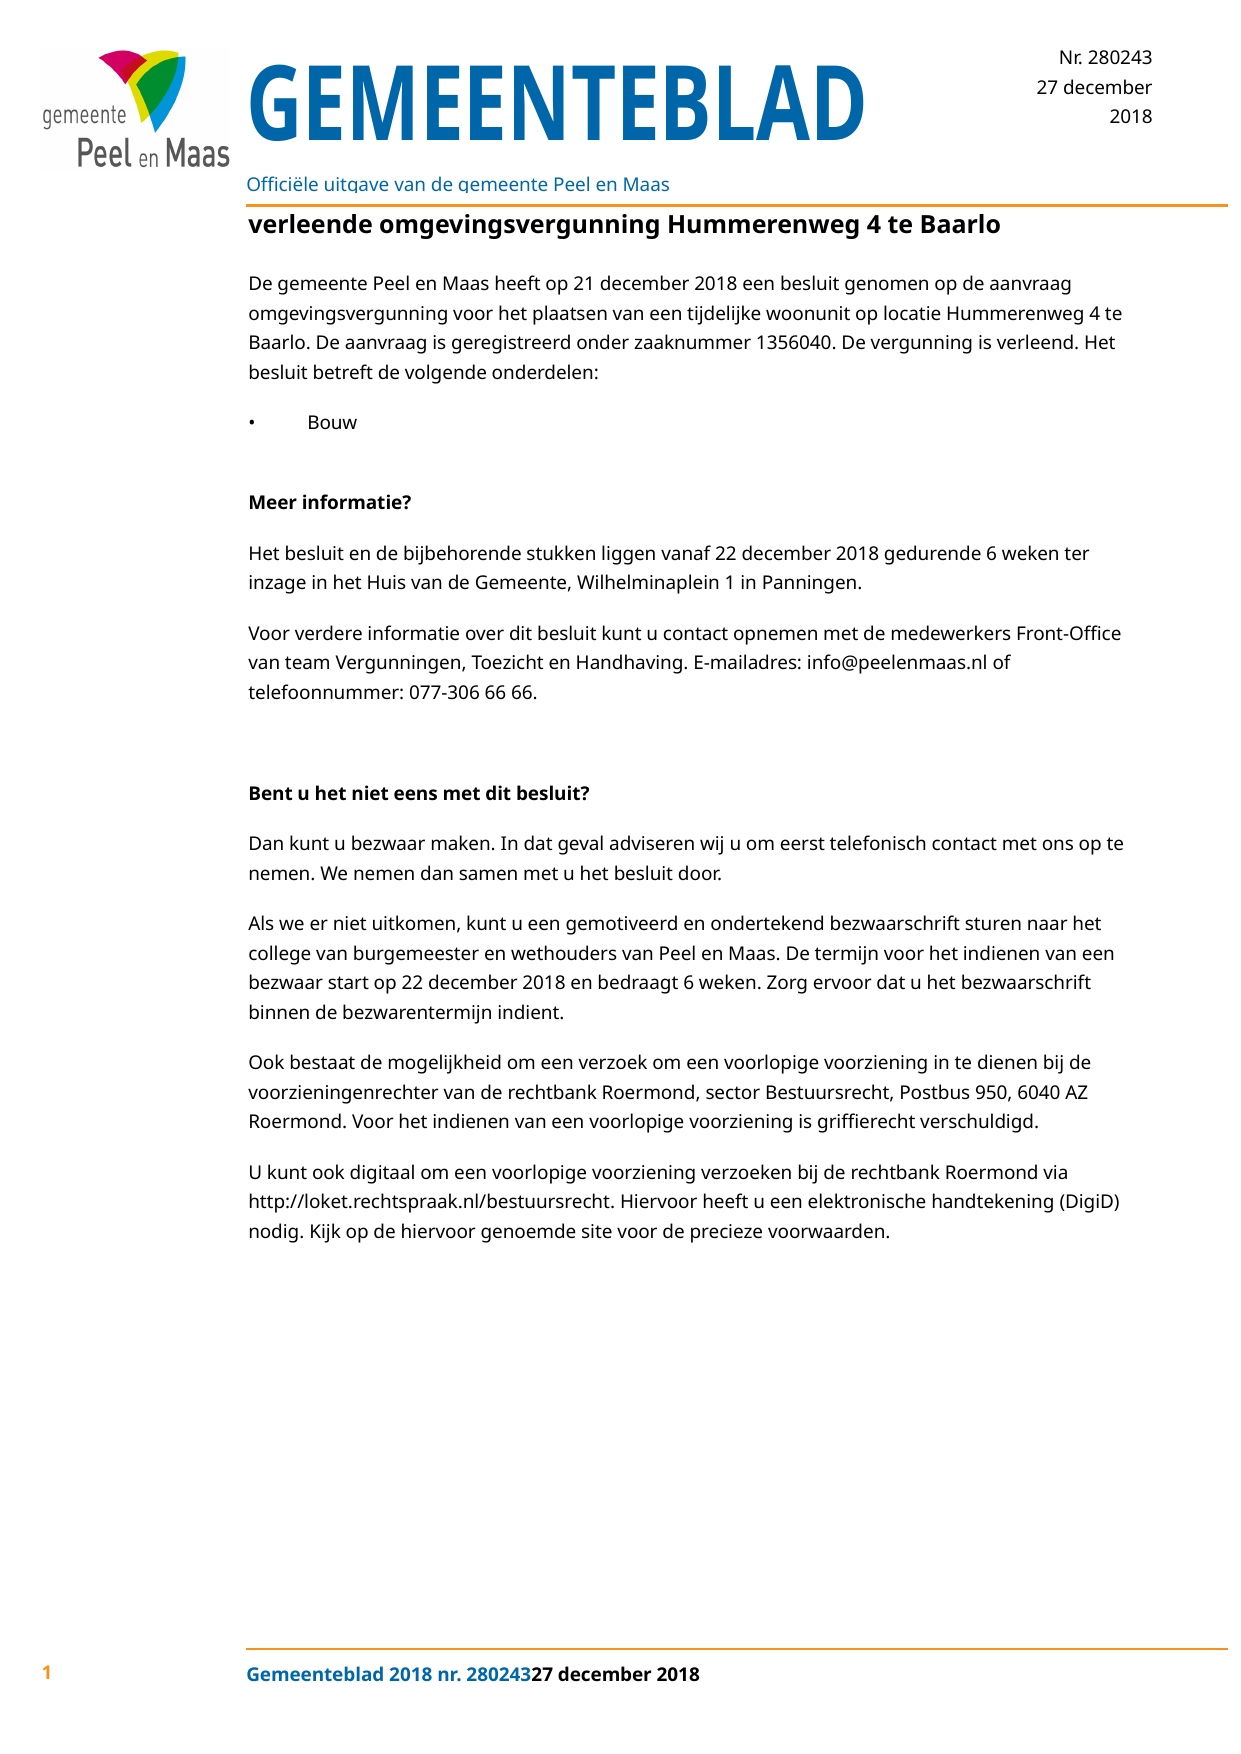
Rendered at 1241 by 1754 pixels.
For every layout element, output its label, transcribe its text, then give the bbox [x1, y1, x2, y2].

picture [41, 47, 231, 172]
text Voor verdere informatie over dit besluit kunt u contact opnemen met de medewerkers Front-Office van team Vergunningen, Toezicht en Handhaving. E-mailadres: info@peelenmaas.nl of telefoonnummer: 077-306 66 66. [248, 620, 1152, 705]
text Als we er niet uitkomen, kunt u een gemotiveerd en ondertekend bezwaarschrift sturen naar het college van burgemeester en wethouders van Peel en Maas. De termijn voor het indienen van een bezwaar start op 22 december 2018 en bedraagt 6 weken. Zorg ervoor dat u het bezwaarschrift binnen de bezwarentermijn indient. [248, 910, 1152, 1025]
text Het besluit en de bijbehorende stukken liggen vanaf 22 december 2018 gedurende 6 weken ter inzage in het Huis van de Gemeente, Wilhelminaplein 1 in Panningen. [248, 540, 1152, 595]
text De gemeente Peel en Maas heeft op 21 december 2018 een besluit genomen op de aanvraag omgevingsvergunning voor het plaatsen van een tijdelijke woonunit op locatie Hummerenweg 4 te Baarlo. De aanvraag is geregistreerd onder zaaknummer 1356040. De vergunning is verleend. Het besluit betreft de volgende onderdelen: [248, 270, 1152, 385]
text Meer informatie? [248, 489, 1152, 515]
text Ook bestaat de mogelijkheid om een verzoek om een voorlopige voorziening in te dienen bij de voorzieningenrechter van de rechtbank Roermond, sector Bestuursrecht, Postbus 950, 6040 AZ Roermond. Voor het indienen van een voorlopige voorziening is griffierecht verschuldigd. [248, 1049, 1152, 1134]
text U kunt ook digitaal om een voorlopige voorziening verzoeken bij de rechtbank Roermond via http://loket.rechtspraak.nl/bestuursrecht. Hiervoor heeft u een elektronische handtekening (DigiD) nodig. Kijk op de hiervoor genoemde site voor de precieze voorwaarden. [248, 1159, 1152, 1244]
text Dan kunt u bezwaar maken. In dat geval adviseren wij u om eerst telefonisch contact met ons op te nemen. We nemen dan samen met u het besluit door. [248, 830, 1152, 886]
text verleende omgevingsvergunning Hummerenweg 4 te Baarlo [248, 207, 1152, 241]
text Bent u het niet eens met dit besluit? [248, 780, 1152, 806]
list Bouw [248, 409, 1152, 435]
